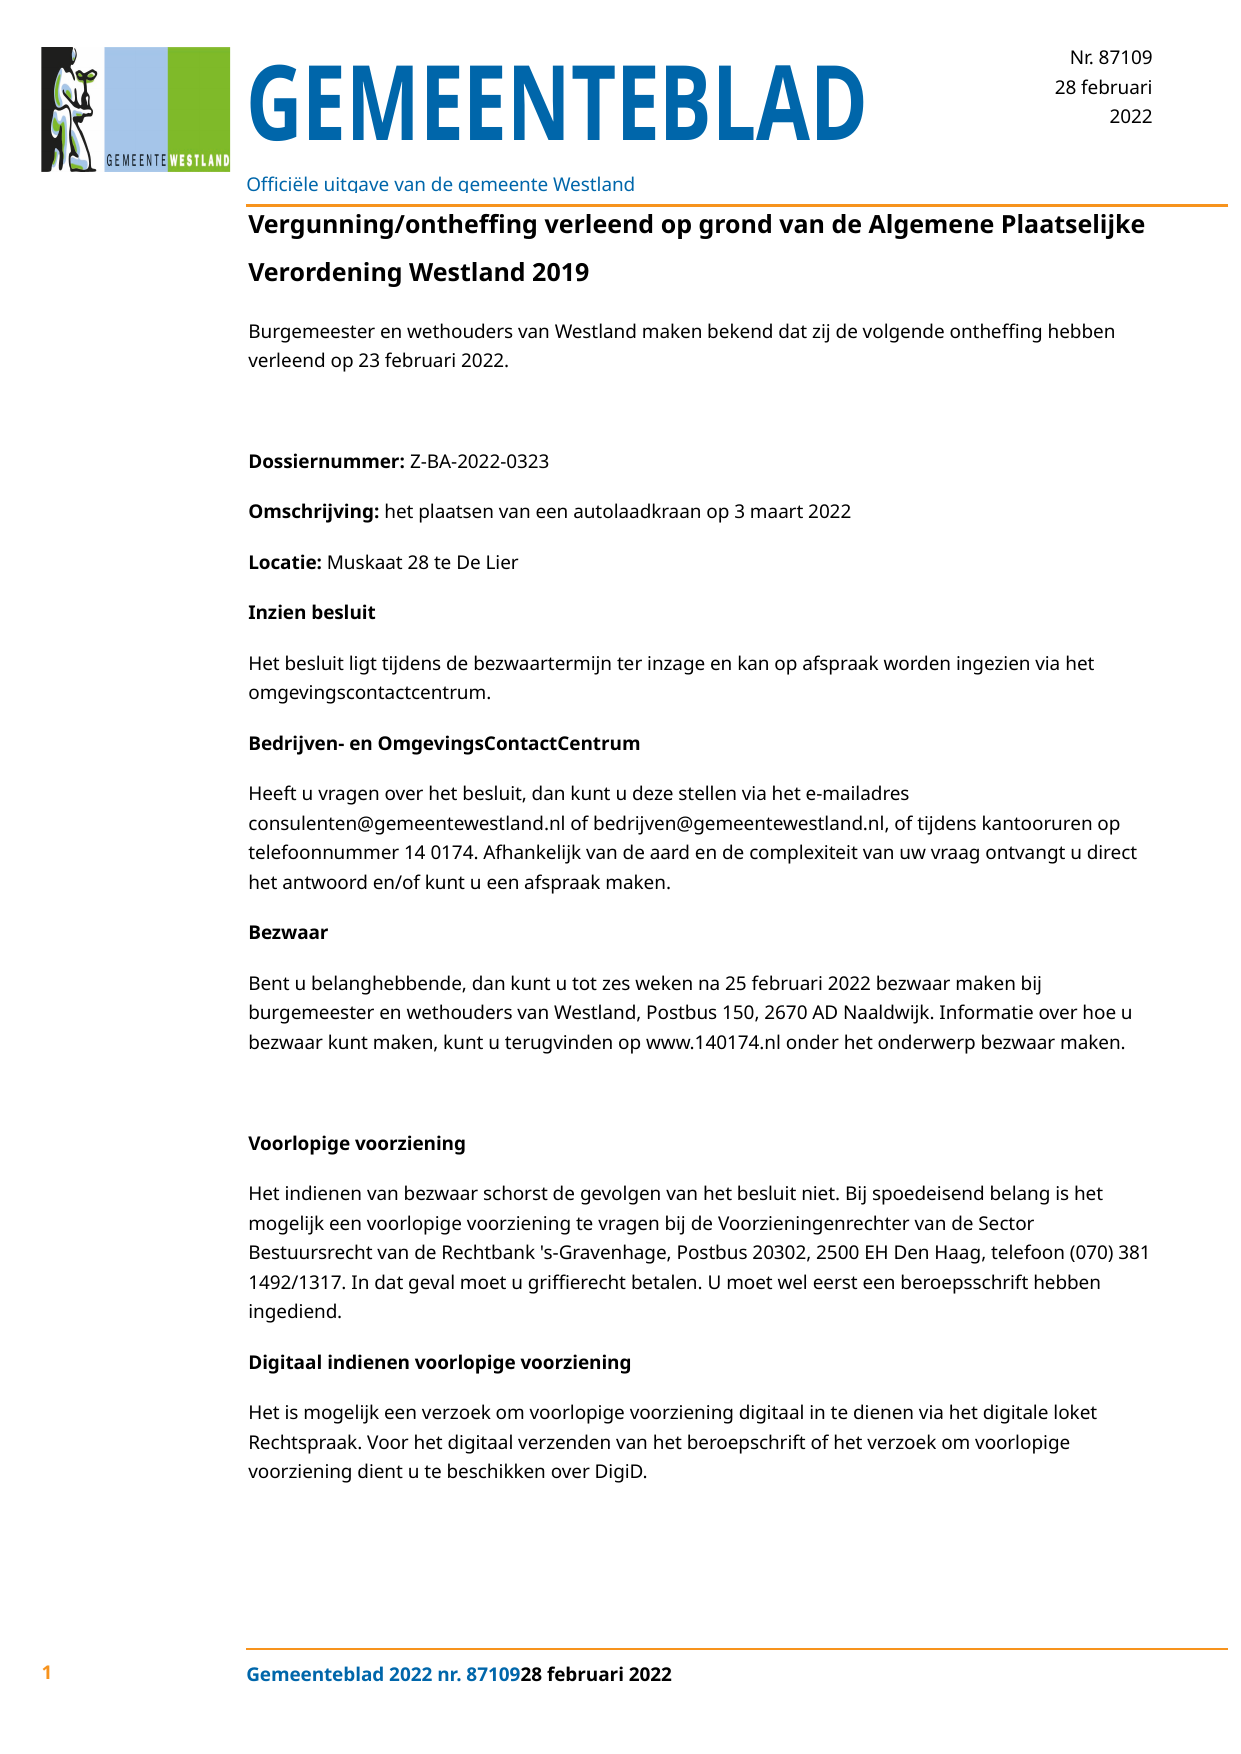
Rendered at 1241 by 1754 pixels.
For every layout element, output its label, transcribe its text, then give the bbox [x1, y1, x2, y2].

text Burgemeester en wethouders van Westland maken bekend dat zij de volgende ontheffing hebben verleend op 23 februari 2022. [248, 318, 1152, 373]
text Locatie: Muskaat 28 te De Lier [248, 549, 1152, 575]
picture [41, 47, 231, 172]
text Het indienen van bezwaar schorst de gevolgen van het besluit niet. Bij spoedeisend belang is het mogelijk een voorlopige voorziening te vragen bij de Voorzieningenrechter van de Sector Bestuursrecht van de Rechtbank 's-Gravenhage, Postbus 20302, 2500 EH Den Haag, telefoon (070) 381 1492/1317. In dat geval moet u griffierecht betalen. U moet wel eerst een beroepsschrift hebben ingediend. [248, 1180, 1152, 1324]
text Inzien besluit [248, 599, 1152, 625]
text Bezwaar [248, 919, 1152, 945]
text Bedrijven- en OmgevingsContactCentrum [248, 730, 1152, 756]
text Vergunning/ontheffing verleend op grond van de Algemene Plaatselijke Verordening Westland 2019 [248, 207, 1152, 288]
text Heeft u vragen over het besluit, dan kunt u deze stellen via het e-mailadres consulenten@gemeentewestland.nl of bedrijven@gemeentewestland.nl, of tijdens kantooruren op telefoonnummer 14 0174. Afhankelijk van de aard en de complexiteit van uw vraag ontvangt u direct het antwoord en/of kunt u een afspraak maken. [248, 780, 1152, 895]
text Dossiernummer: Z-BA-2022-0323 [248, 448, 1152, 474]
text Het besluit ligt tijdens de bezwaartermijn ter inzage en kan op afspraak worden ingezien via het omgevingscontactcentrum. [248, 650, 1152, 705]
text Het is mogelijk een verzoek om voorlopige voorziening digitaal in te dienen via het digitale loket Rechtspraak. Voor het digitaal verzenden van het beroepschrift of het verzoek om voorlopige voorziening dient u te beschikken over DigiD. [248, 1399, 1152, 1484]
text Omschrijving: het plaatsen van een autolaadkraan op 3 maart 2022 [248, 499, 1152, 524]
text Voorlopige voorziening [248, 1130, 1152, 1156]
text Bent u belanghebbende, dan kunt u tot zes weken na 25 februari 2022 bezwaar maken bij burgemeester en wethouders van Westland, Postbus 150, 2670 AD Naaldwijk. Informatie over hoe u bezwaar kunt maken, kunt u terugvinden op www.140174.nl onder het onderwerp bezwaar maken. [248, 970, 1152, 1055]
text Digitaal indienen voorlopige voorziening [248, 1349, 1152, 1375]
